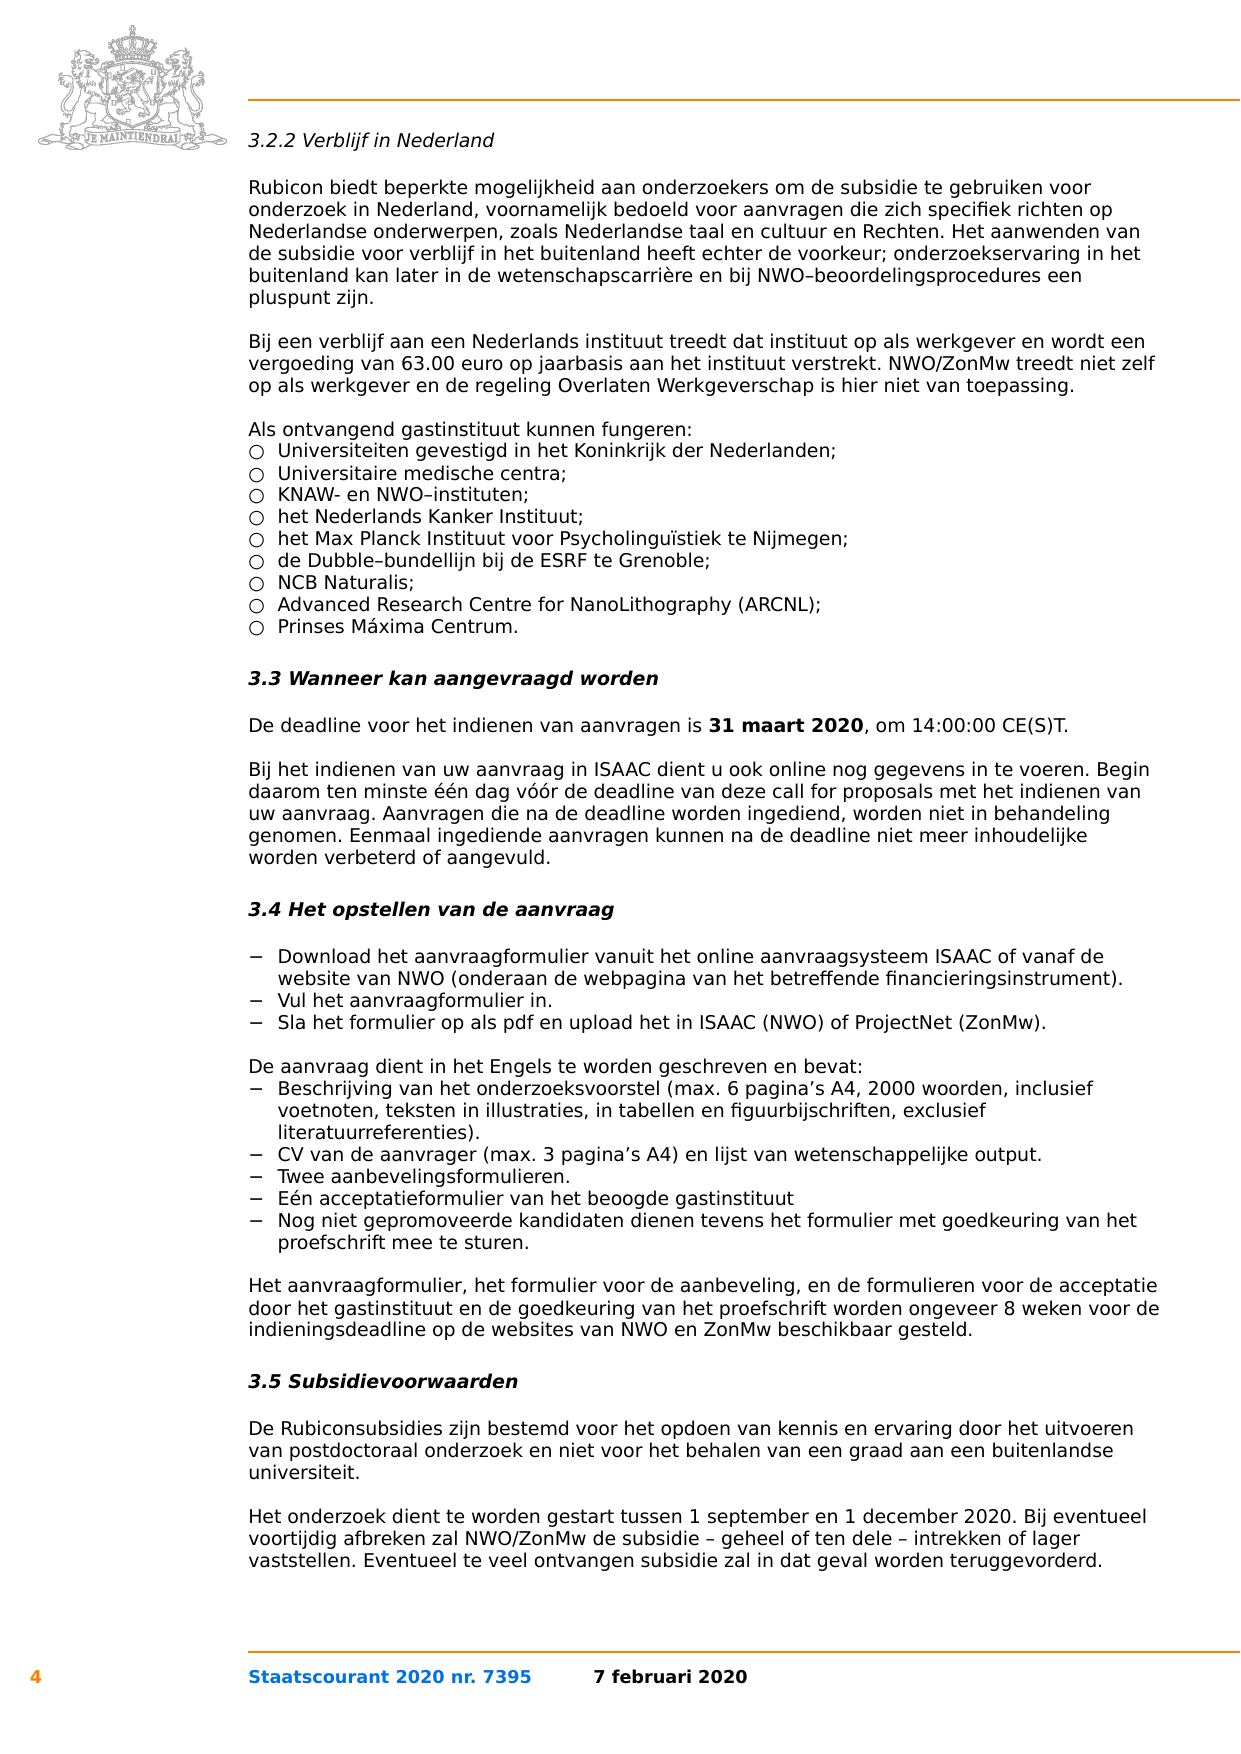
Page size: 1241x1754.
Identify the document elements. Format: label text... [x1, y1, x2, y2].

text ○ het Max Planck Instituut voor Psycholinguïstiek te Nijmegen; [248, 528, 1163, 550]
text Bij het indienen van uw aanvraag in ISAAC dient u ook online nog gegevens in te voeren. Begin daarom ten minste één dag vóór de deadline van deze call for proposals met het indienen van uw aanvraag. Aanvragen die na de deadline worden ingediend, worden niet in behandeling genomen. Eenmaal ingediende aanvragen kunnen na de deadline niet meer inhoudelijke worden verbeterd of aangevuld. [248, 759, 1163, 869]
text ○ NCB Naturalis; [248, 572, 1163, 594]
text Als ontvangend gastinstituut kunnen fungeren: [248, 418, 1163, 440]
text ○ Advanced Research Centre for NanoLithography (ARCNL); [248, 594, 1163, 616]
subtitle 3.4 Het opstellen van de aanvraag [248, 899, 1163, 921]
text − Nog niet gepromoveerde kandidaten dienen tevens het formulier met goedkeuring van het proefschrift mee te sturen. [248, 1209, 1163, 1253]
text De aanvraag dient in het Engels te worden geschreven en bevat: [248, 1056, 1163, 1078]
subtitle 3.3 Wanneer kan aangevraagd worden [248, 668, 1163, 690]
text − Beschrijving van het onderzoeksvoorstel (max. 6 pagina’s A4, 2000 woorden, inclusief voetnoten, teksten in illustraties, in tabellen en figuurbijschriften, exclusief literatuurreferenties). [248, 1078, 1163, 1144]
picture [38, 25, 227, 150]
text Rubicon biedt beperkte mogelijkheid aan onderzoekers om de subsidie te gebruiken voor onderzoek in Nederland, voornamelijk bedoeld voor aanvragen die zich specifiek richten op Nederlandse onderwerpen, zoals Nederlandse taal en cultuur en Rechten. Het aanwenden van de subsidie voor verblijf in het buitenland heeft echter de voorkeur; onderzoekservaring in het buitenland kan later in de wetenschapscarrière en bij NWO–beoordelingsprocedures een pluspunt zijn. [248, 177, 1163, 309]
text ○ Prinses Máxima Centrum. [248, 616, 1163, 638]
text De deadline voor het indienen van aanvragen is 31 maart 2020, om 14:00:00 CE(S)T. [248, 715, 1163, 737]
text Bij een verblijf aan een Nederlands instituut treedt dat instituut op als werkgever en wordt een vergoeding van 63.00 euro op jaarbasis aan het instituut verstrekt. NWO/ZonMw treedt niet zelf op als werkgever en de regeling Overlaten Werkgeverschap is hier niet van toepassing. [248, 331, 1163, 397]
text Het onderzoek dient te worden gestart tussen 1 september en 1 december 2020. Bij eventueel voortijdig afbreken zal NWO/ZonMw de subsidie – geheel of ten dele – intrekken of lager vaststellen. Eventueel te veel ontvangen subsidie zal in dat geval worden teruggevorderd. [248, 1506, 1163, 1572]
text ○ het Nederlands Kanker Instituut; [248, 506, 1163, 528]
text − Vul het aanvraagformulier in. [248, 990, 1163, 1012]
text ○ KNAW- en NWO–instituten; [248, 484, 1163, 506]
text ○ Universiteiten gevestigd in het Koninkrijk der Nederlanden; [248, 440, 1163, 462]
text − Download het aanvraagformulier vanuit het online aanvraagsysteem ISAAC of vanaf de website van NWO (onderaan de webpagina van het betreffende financieringsinstrument). [248, 946, 1163, 990]
text Het aanvraagformulier, het formulier voor de aanbeveling, en de formulieren voor de acceptatie door het gastinstituut en de goedkeuring van het proefschrift worden ongeveer 8 weken voor de indieningsdeadline op de websites van NWO en ZonMw beschikbaar gesteld. [248, 1275, 1163, 1341]
text − Sla het formulier op als pdf en upload het in ISAAC (NWO) of ProjectNet (ZonMw). [248, 1012, 1163, 1034]
subtitle 3.5 Subsidievoorwaarden [248, 1371, 1163, 1393]
text De Rubiconsubsidies zijn bestemd voor het opdoen van kennis en ervaring door het uitvoeren van postdoctoraal onderzoek en niet voor het behalen van een graad aan een buitenlandse universiteit. [248, 1418, 1163, 1484]
text ○ Universitaire medische centra; [248, 462, 1163, 484]
text − Twee aanbevelingsformulieren. [248, 1166, 1163, 1188]
text − Eén acceptatieformulier van het beoogde gastinstituut [248, 1188, 1163, 1209]
text ○ de Dubble–bundellijn bij de ESRF te Grenoble; [248, 550, 1163, 572]
text − CV van de aanvrager (max. 3 pagina’s A4) en lijst van wetenschappelijke output. [248, 1144, 1163, 1166]
subtitle 3.2.2 Verblijf in Nederland [248, 130, 1163, 152]
